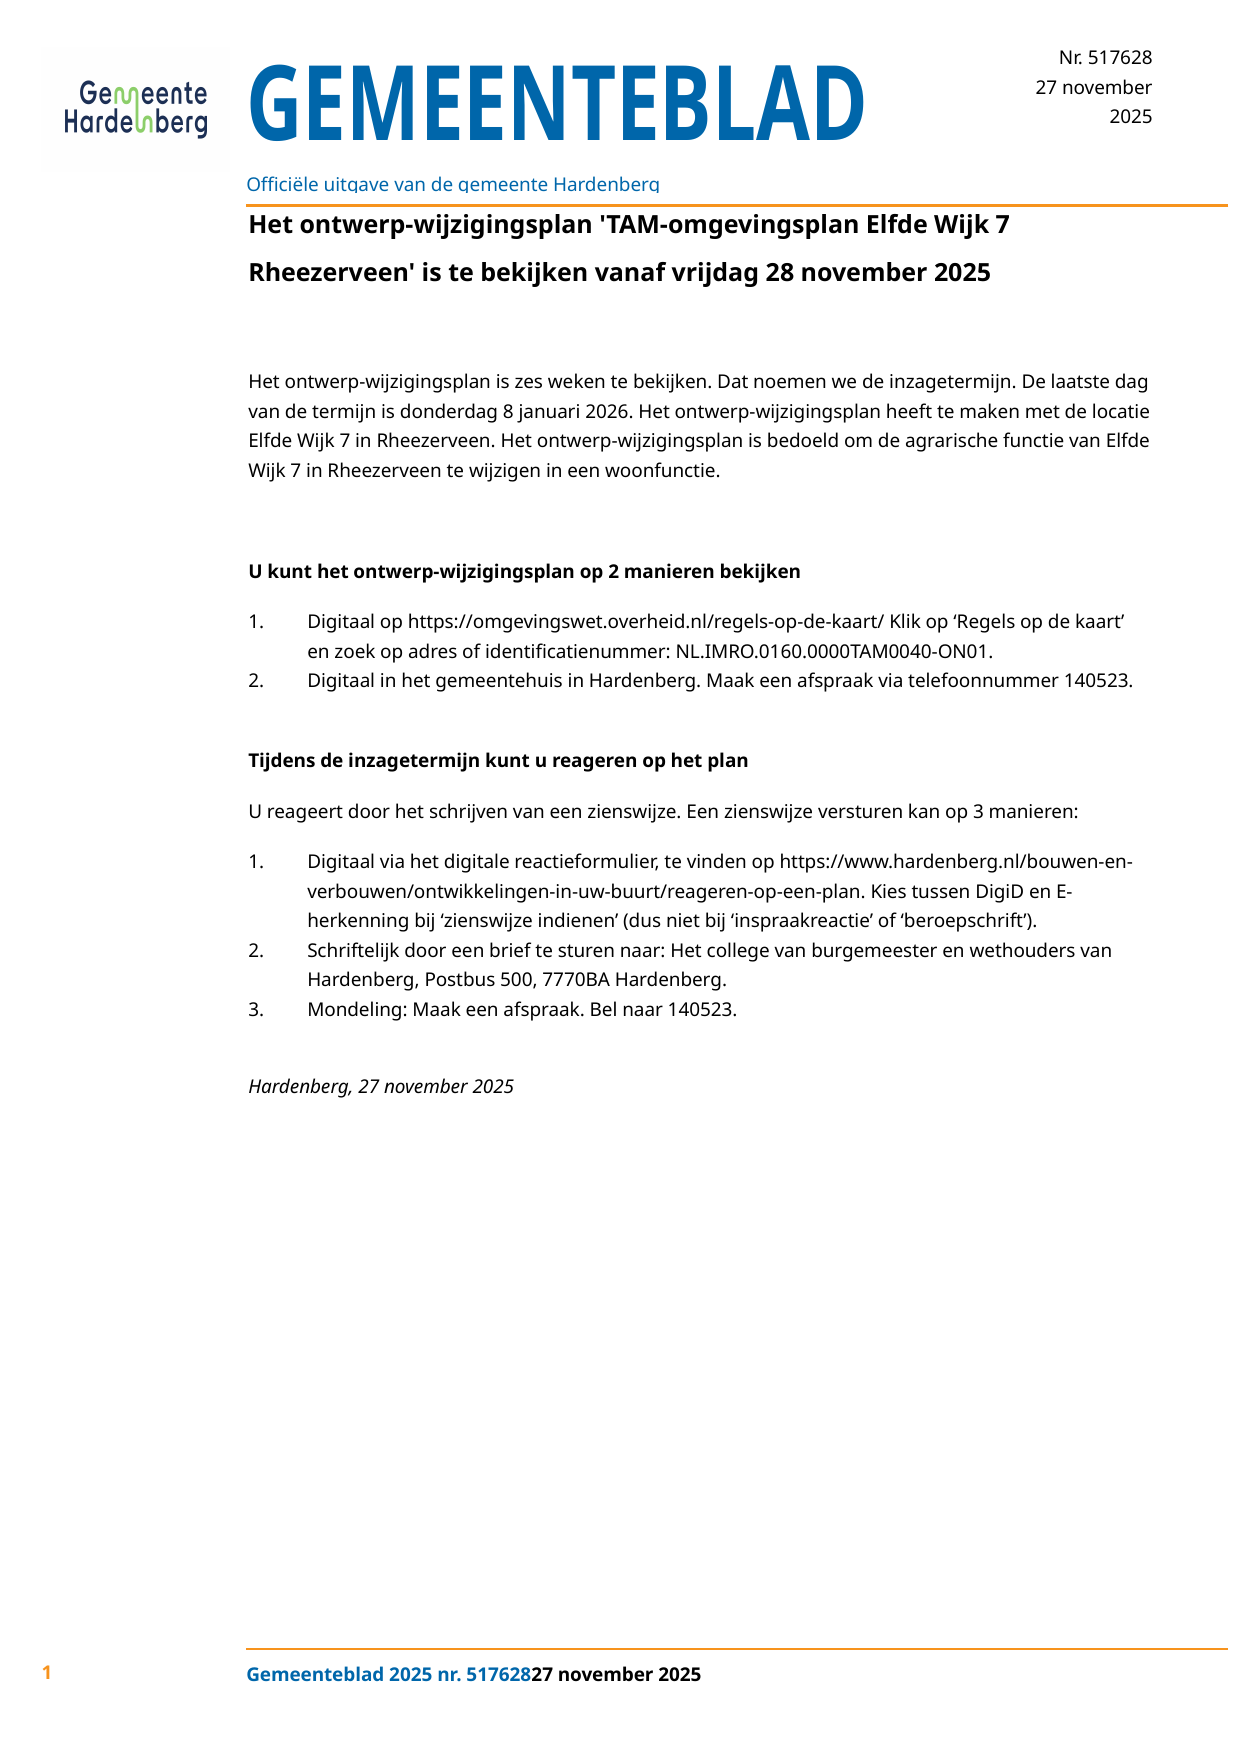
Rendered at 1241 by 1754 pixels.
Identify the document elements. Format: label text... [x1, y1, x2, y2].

list Digitaal in het gemeentehuis in Hardenberg. Maak een afspraak via telefoonnummer 140523. [248, 667, 1152, 693]
list Digitaal op https://omgevingswet.overheid.nl/regels-op-de-kaart/ Klik op ‘Regels op de kaart’ en zoek op adres of identificatienummer: NL.IMRO.0160.0000TAM0040-ON01. [248, 608, 1152, 664]
list Schriftelijk door een brief te sturen naar: Het college van burgemeester en wethouders van Hardenberg, Postbus 500, 7770BA Hardenberg. [248, 937, 1152, 992]
list Mondeling: Maak een afspraak. Bel naar 140523. [248, 996, 1152, 1022]
text Het ontwerp-wijzigingsplan is zes weken te bekijken. Dat noemen we de inzagetermijn. De laatste dag van de termijn is donderdag 8 januari 2026. Het ontwerp-wijzigingsplan heeft te maken met de locatie Elfde Wijk 7 in Rheezerveen. Het ontwerp-wijzigingsplan is bedoeld om de agrarische functie van Elfde Wijk 7 in Rheezerveen te wijzigen in een woonfunctie. [248, 368, 1152, 483]
text U kunt het ontwerp-wijzigingsplan op 2 manieren bekijken [248, 558, 1152, 584]
text Tijdens de inzagetermijn kunt u reageren op het plan [248, 747, 1152, 773]
text Het ontwerp-wijzigingsplan 'TAM-omgevingsplan Elfde Wijk 7 Rheezerveen' is te bekijken vanaf vrijdag 28 november 2025 [248, 207, 1152, 288]
text Hardenberg, 27 november 2025 [248, 1074, 1152, 1099]
list Digitaal via het digitale reactieformulier, te vinden op https://www.hardenberg.nl/bouwen-en-verbouwen/ontwikkelingen-in-uw-buurt/reageren-op-een-plan. Kies tussen DigiD en E-herkenning bij ‘zienswijze indienen’ (dus niet bij ‘inspraakreactie’ of ‘beroepschrift’). [248, 848, 1152, 933]
picture [41, 47, 231, 172]
text U reageert door het schrijven van een zienswijze. Een zienswijze versturen kan op 3 manieren: [248, 798, 1152, 824]
